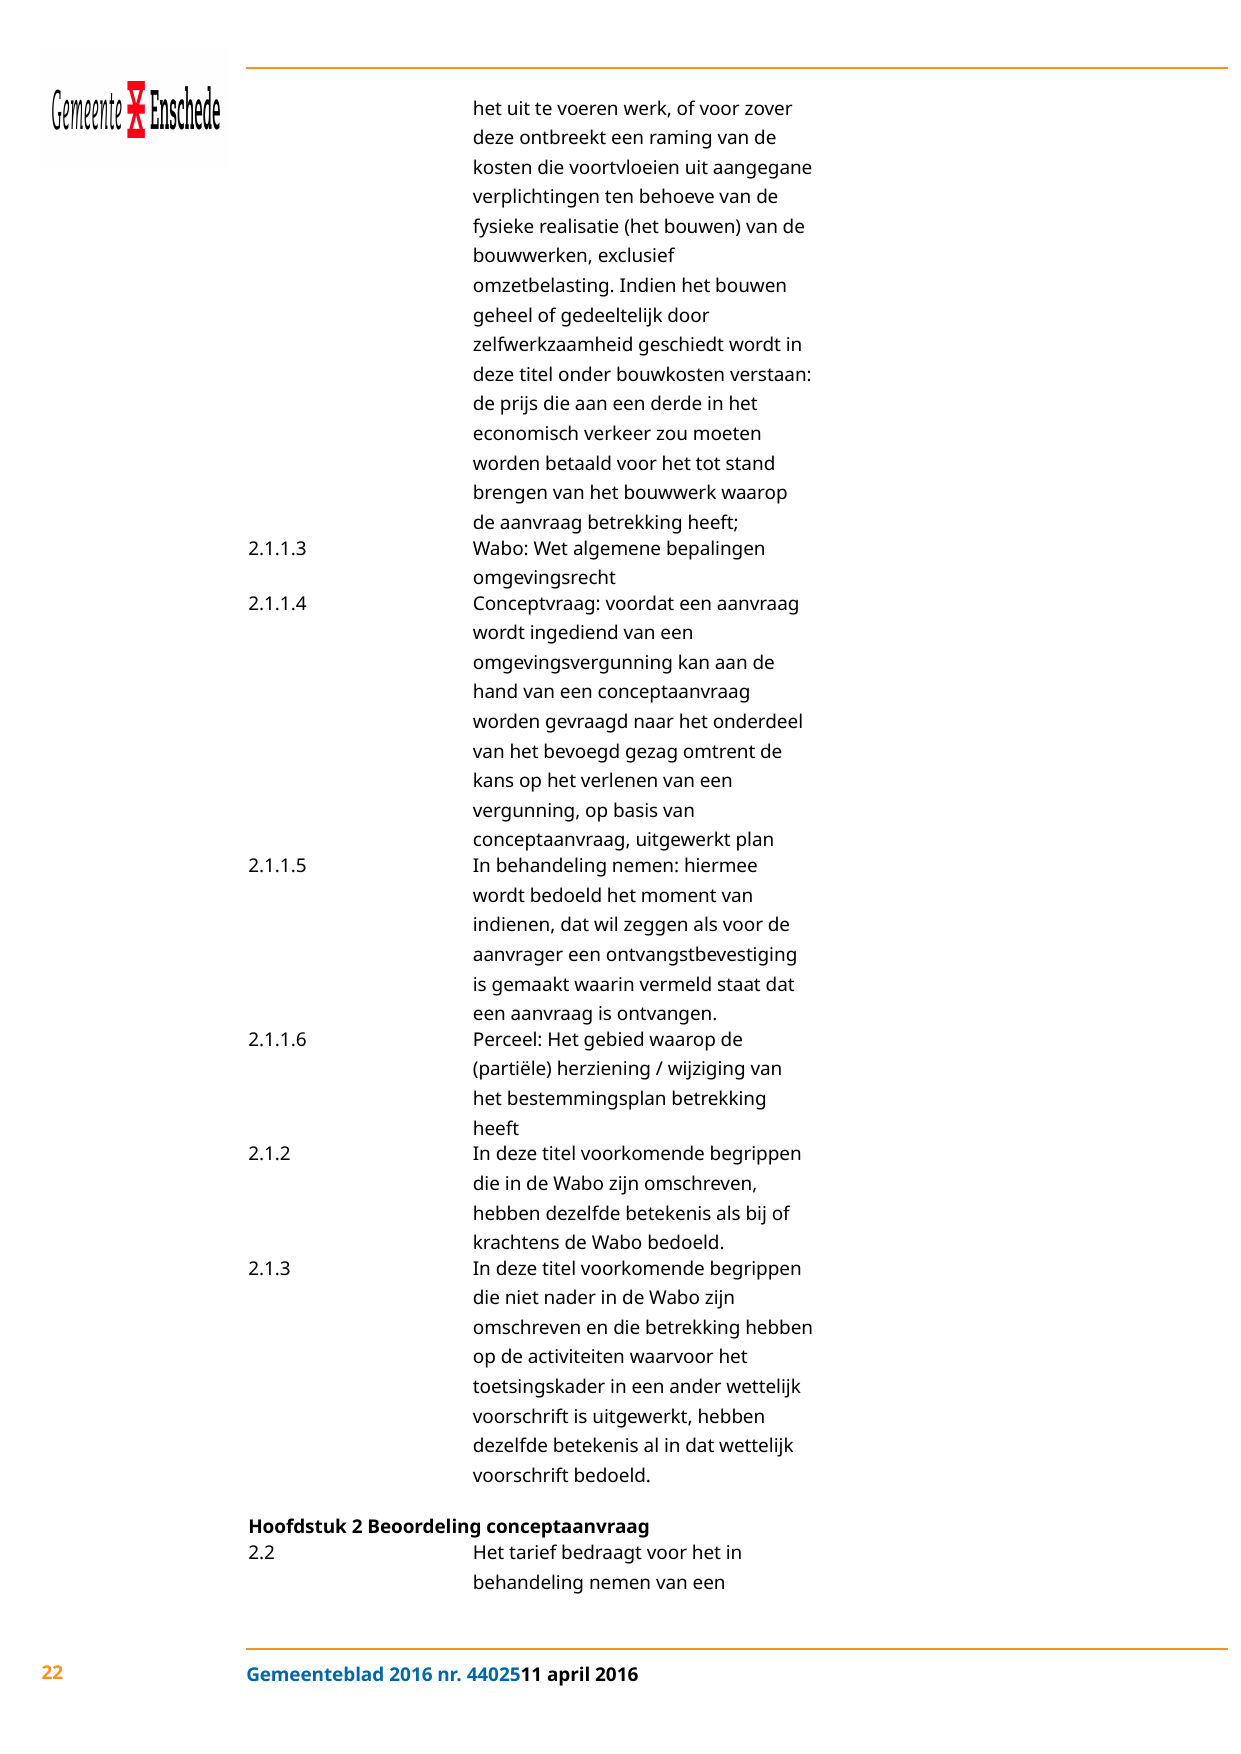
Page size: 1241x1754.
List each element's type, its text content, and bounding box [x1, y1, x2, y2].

table_cell 2.1.3 [248, 1255, 473, 1488]
table_cell 2.1.1.4 [248, 590, 473, 852]
table_cell Perceel: Het gebied waarop de (partiële) herziening / wijziging van het bestemmingsplan betrekking heeft [473, 1026, 814, 1141]
table_cell 2.1.2 [248, 1141, 473, 1255]
table_cell [815, 1026, 1039, 1141]
table_cell Hoofdstuk 2 Beoordeling conceptaanvraag [248, 1514, 814, 1539]
table_cell [815, 853, 1039, 1026]
table_cell In behandeling nemen: hiermee wordt bedoeld het moment van indienen, dat wil zeggen als voor de aanvrager een ontvangstbevestiging is gemaakt waarin vermeld staat dat een aanvraag is ontvangen. [473, 853, 814, 1026]
table_cell 2.1.1.3 [248, 535, 473, 590]
table_cell [815, 95, 1039, 535]
table_cell [815, 1539, 1039, 1594]
table_cell In deze titel voorkomende begrippen die niet nader in de Wabo zijn omschreven en die betrekking hebben op de activiteiten waarvoor het toetsingskader in een ander wettelijk voorschrift is uitgewerkt, hebben dezelfde betekenis al in dat wettelijk voorschrift bedoeld. [473, 1255, 814, 1488]
table_cell 2.1.1.6 [248, 1026, 473, 1141]
table_cell [815, 1514, 1039, 1539]
table_cell [248, 95, 473, 535]
table_cell [815, 1488, 1039, 1513]
table_cell 2.2 [248, 1539, 473, 1594]
table_cell het uit te voeren werk, of voor zover deze ontbreekt een raming van de kosten die voortvloeien uit aangegane verplichtingen ten behoeve van de fysieke realisatie (het bouwen) van de bouwwerken, exclusief omzetbelasting. Indien het bouwen geheel of gedeeltelijk door zelfwerkzaamheid geschiedt wordt in deze titel onder bouwkosten verstaan: de prijs die aan een derde in het economisch verkeer zou moeten worden betaald voor het tot stand brengen van het bouwwerk waarop de aanvraag betrekking heeft; [473, 95, 814, 535]
table_cell In deze titel voorkomende begrippen die in de Wabo zijn omschreven, hebben dezelfde betekenis als bij of krachtens de Wabo bedoeld. [473, 1141, 814, 1255]
table_cell 2.1.1.5 [248, 853, 473, 1026]
table_cell [815, 1255, 1039, 1488]
table_cell [473, 1488, 814, 1513]
table_cell Het tarief bedraagt voor het in behandeling nemen van een [473, 1539, 814, 1594]
table_cell [815, 590, 1039, 852]
table_cell [815, 535, 1039, 590]
table_cell Conceptvraag: voordat een aanvraag wordt ingediend van een omgevingsvergunning kan aan de hand van een conceptaanvraag worden gevraagd naar het onderdeel van het bevoegd gezag omtrent de kans op het verlenen van een vergunning, op basis van conceptaanvraag, uitgewerkt plan [473, 590, 814, 852]
table_cell Wabo: Wet algemene bepalingen omgevingsrecht [473, 535, 814, 590]
table_cell [815, 1141, 1039, 1255]
table_cell [248, 1488, 473, 1513]
picture [41, 47, 231, 172]
